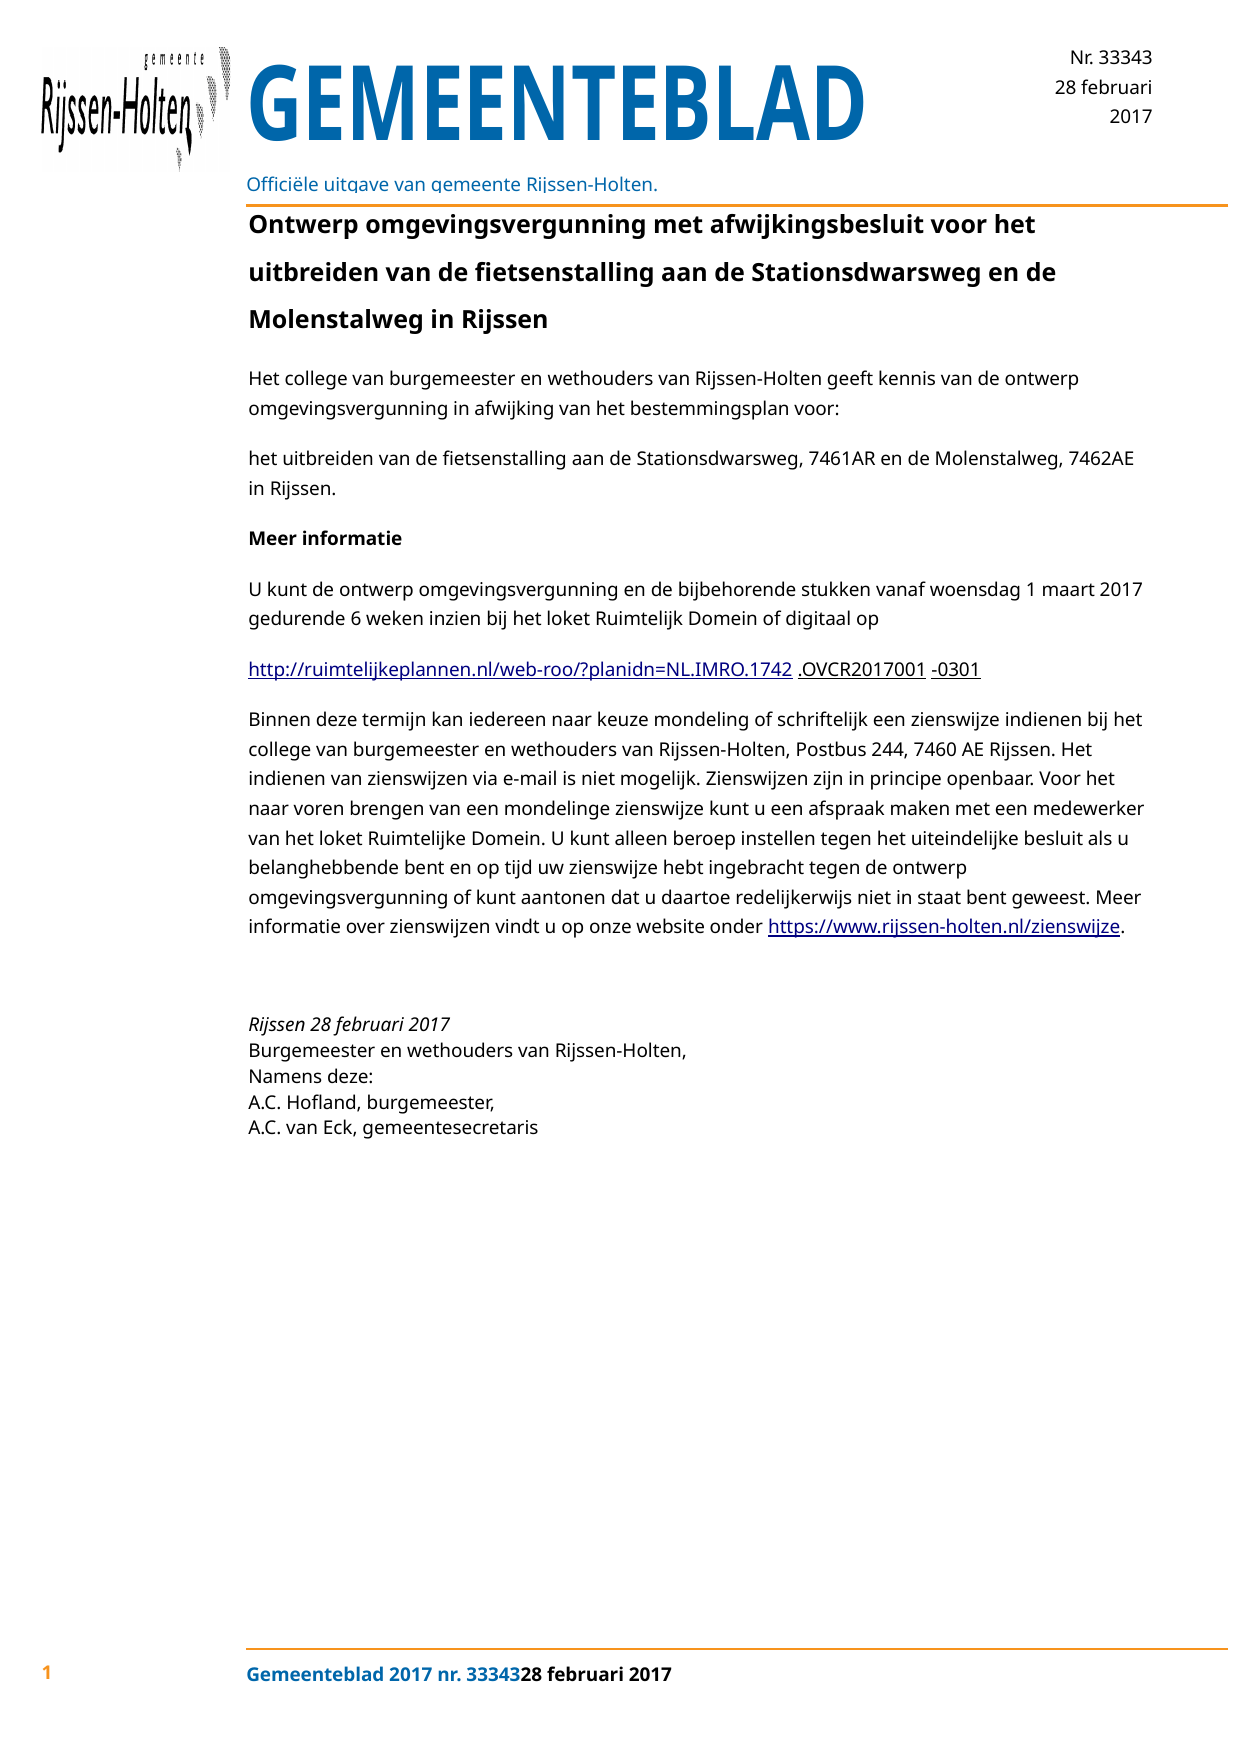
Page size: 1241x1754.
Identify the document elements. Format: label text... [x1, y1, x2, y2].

text http://ruimtelijkeplannen.nl/web-roo/?planidn=NL.IMRO.1742 .OVCR2017001 -0301 [248, 656, 1152, 682]
text het uitbreiden van de fietsenstalling aan de Stationsdwarsweg, 7461AR en de Molenstalweg, 7462AE in Rijssen. [248, 446, 1152, 501]
text Binnen deze termijn kan iedereen naar keuze mondeling of schriftelijk een zienswijze indienen bij het college van burgemeester en wethouders van Rijssen-Holten, Postbus 244, 7460 AE Rijssen. Het indienen van zienswijzen via e-mail is niet mogelijk. Zienswijzen zijn in principe openbaar. Voor het naar voren brengen van een mondelinge zienswijze kunt u een afspraak maken met een medewerker van het loket Ruimtelijke Domein. U kunt alleen beroep instellen tegen het uiteindelijke besluit als u belanghebbende bent en op tijd uw zienswijze hebt ingebracht tegen de ontwerp omgevingsvergunning of kunt aantonen dat u daartoe redelijkerwijs niet in staat bent geweest. Meer informatie over zienswijzen vindt u op onze website onder https://www.rijssen-holten.nl/zienswijze. [248, 706, 1152, 939]
text Het college van burgemeester en wethouders van Rijssen-Holten geeft kennis van de ontwerp omgevingsvergunning in afwijking van het bestemmingsplan voor: [248, 366, 1152, 421]
text Meer informatie [248, 526, 1152, 551]
picture [41, 47, 231, 172]
text Namens deze: [248, 1063, 1152, 1089]
text Rijssen 28 februari 2017 [248, 1012, 1152, 1037]
text Ontwerp omgevingsvergunning met afwijkingsbesluit voor het uitbreiden van de fietsenstalling aan de Stationsdwarsweg en de Molenstalweg in Rijssen [248, 207, 1152, 336]
text U kunt de ontwerp omgevingsvergunning en de bijbehorende stukken vanaf woensdag 1 maart 2017 gedurende 6 weken inzien bij het loket Ruimtelijk Domein of digitaal op [248, 576, 1152, 631]
text A.C. Hofland, burgemeester, [248, 1089, 1152, 1114]
text A.C. van Eck, gemeentesecretaris [248, 1114, 1152, 1140]
text Burgemeester en wethouders van Rijssen-Holten, [248, 1037, 1152, 1063]
